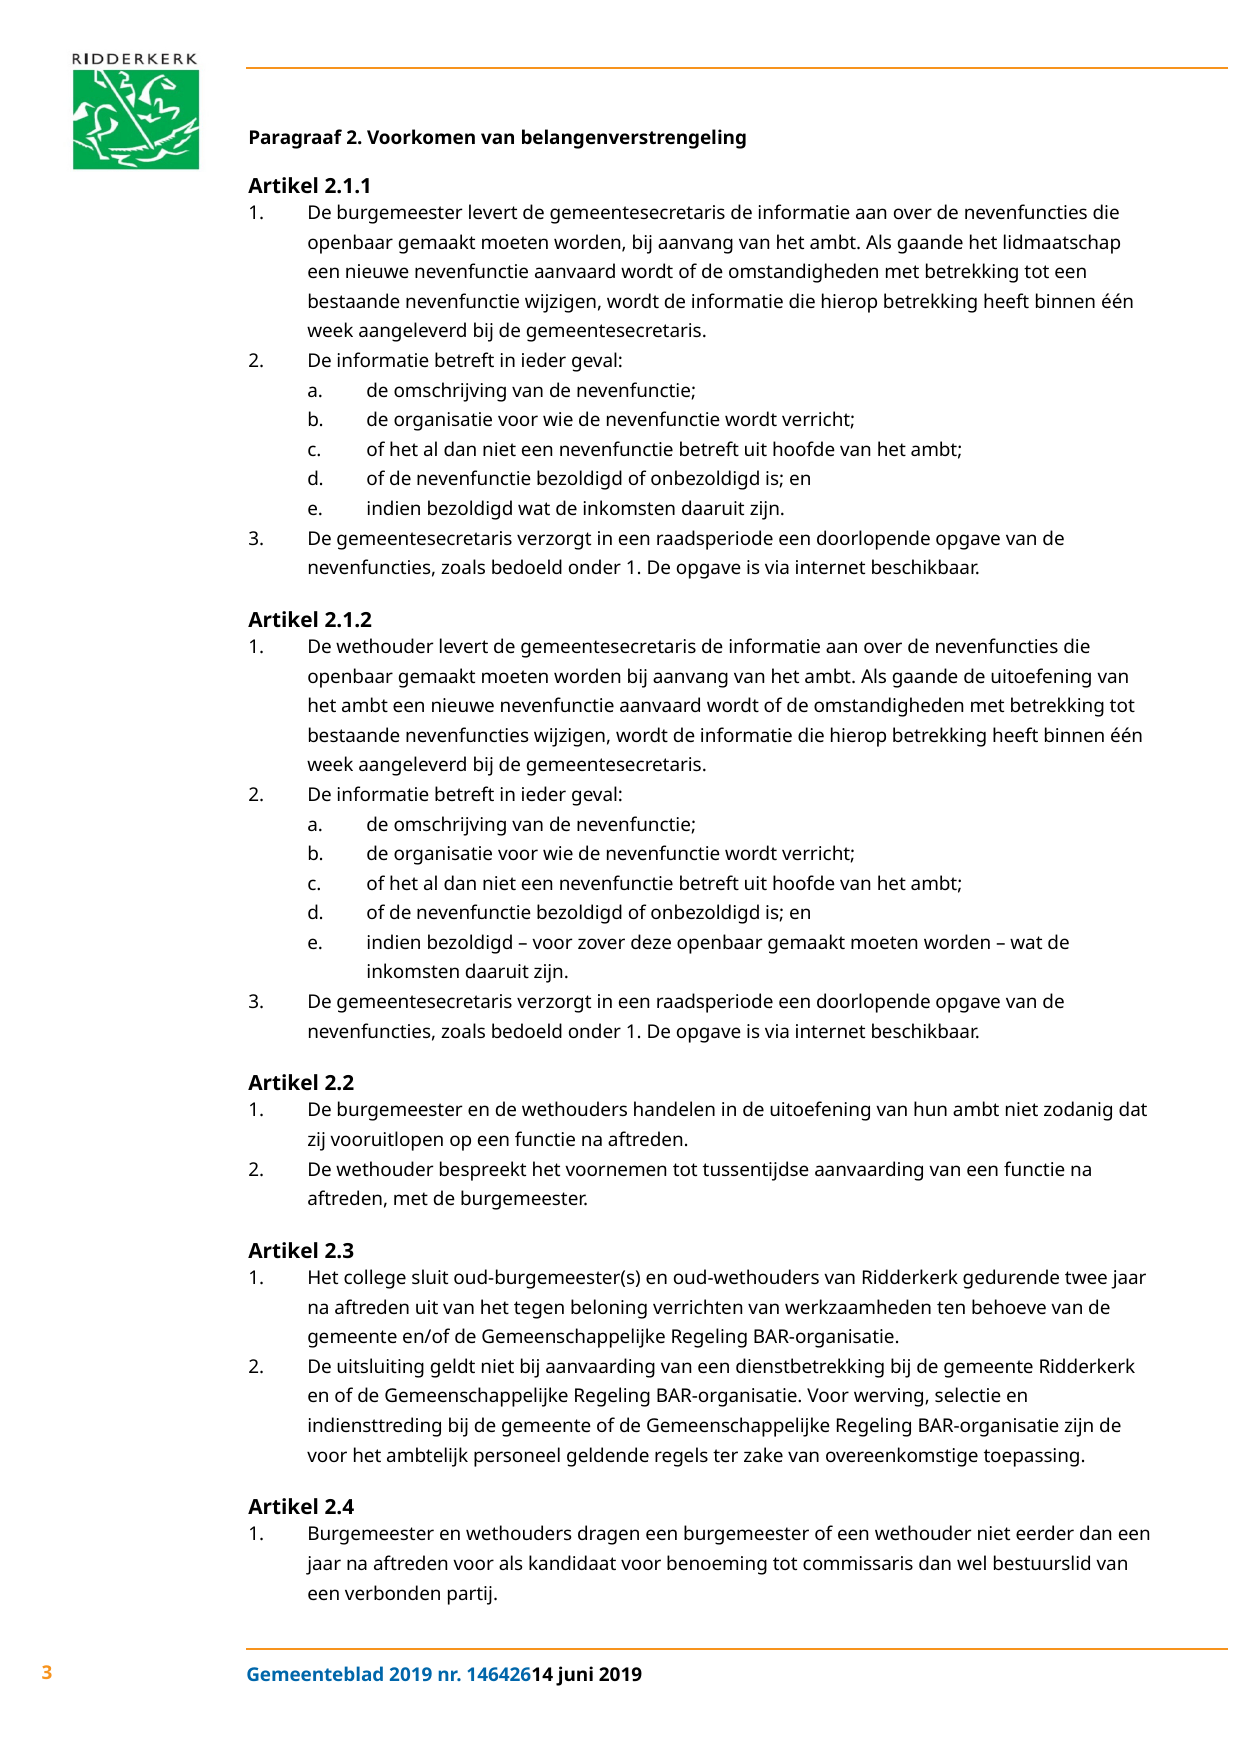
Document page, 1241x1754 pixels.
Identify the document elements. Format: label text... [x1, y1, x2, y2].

picture [41, 47, 231, 172]
text Artikel 2.1.2 [248, 605, 1152, 633]
list De wethouder levert de gemeentesecretaris de informatie aan over de nevenfuncties die openbaar gemaakt moeten worden bij aanvang van het ambt. Als gaande de uitoefening van het ambt een nieuwe nevenfunctie aanvaard wordt of de omstandigheden met betrekking tot bestaande nevenfuncties wijzigen, wordt de informatie die hierop betrekking heeft binnen één week aangeleverd bij de gemeentesecretaris. [248, 633, 1152, 777]
list De informatie betreft in ieder geval: [248, 781, 1152, 807]
list De informatie betreft in ieder geval: [248, 347, 1152, 373]
list Burgemeester en wethouders dragen een burgemeester of een wethouder niet eerder dan een jaar na aftreden voor als kandidaat voor benoeming tot commissaris dan wel bestuurslid van een verbonden partij. [248, 1521, 1152, 1606]
text Artikel 2.2 [248, 1068, 1152, 1097]
text Artikel 2.1.1 [248, 171, 1152, 199]
list De burgemeester en de wethouders handelen in de uitoefening van hun ambt niet zodanig dat zij vooruitlopen op een functie na aftreden. [248, 1097, 1152, 1152]
list of het al dan niet een nevenfunctie betreft uit hoofde van het ambt; [307, 870, 1152, 896]
list De burgemeester levert de gemeentesecretaris de informatie aan over de nevenfuncties die openbaar gemaakt moeten worden, bij aanvang van het ambt. Als gaande het lidmaatschap een nieuwe nevenfunctie aanvaard wordt of de omstandigheden met betrekking tot een bestaande nevenfunctie wijzigen, wordt de informatie die hierop betrekking heeft binnen één week aangeleverd bij de gemeentesecretaris. [248, 199, 1152, 343]
text Artikel 2.4 [248, 1492, 1152, 1521]
list of de nevenfunctie bezoldigd of onbezoldigd is; en [307, 466, 1152, 491]
list De uitsluiting geldt niet bij aanvaarding van een dienstbetrekking bij de gemeente Ridderkerk en of de Gemeenschappelijke Regeling BAR-organisatie. Voor werving, selectie en indiensttreding bij de gemeente of de Gemeenschappelijke Regeling BAR-organisatie zijn de voor het ambtelijk personeel geldende regels ter zake van overeenkomstige toepassing. [248, 1353, 1152, 1467]
list of het al dan niet een nevenfunctie betreft uit hoofde van het ambt; [307, 436, 1152, 462]
text Artikel 2.3 [248, 1236, 1152, 1264]
list de omschrijving van de nevenfunctie; [307, 811, 1152, 836]
list of de nevenfunctie bezoldigd of onbezoldigd is; en [307, 899, 1152, 925]
list indien bezoldigd wat de inkomsten daaruit zijn. [307, 495, 1152, 521]
text Paragraaf 2. Voorkomen van belangenverstrengeling [248, 124, 1152, 150]
list de organisatie voor wie de nevenfunctie wordt verricht; [307, 840, 1152, 866]
list De wethouder bespreekt het voornemen tot tussentijdse aanvaarding van een functie na aftreden, met de burgemeester. [248, 1156, 1152, 1211]
list Het college sluit oud-burgemeester(s) en oud-wethouders van Ridderkerk gedurende twee jaar na aftreden uit van het tegen beloning verrichten van werkzaamheden ten behoeve van de gemeente en/of de Gemeenschappelijke Regeling BAR-organisatie. [248, 1264, 1152, 1349]
list de omschrijving van de nevenfunctie; [307, 377, 1152, 403]
list De gemeentesecretaris verzorgt in een raadsperiode een doorlopende opgave van de nevenfuncties, zoals bedoeld onder 1. De opgave is via internet beschikbaar. [248, 988, 1152, 1043]
list de organisatie voor wie de nevenfunctie wordt verricht; [307, 406, 1152, 432]
list indien bezoldigd – voor zover deze openbaar gemaakt moeten worden – wat de inkomsten daaruit zijn. [307, 929, 1152, 984]
list De gemeentesecretaris verzorgt in een raadsperiode een doorlopende opgave van de nevenfuncties, zoals bedoeld onder 1. De opgave is via internet beschikbaar. [248, 525, 1152, 580]
